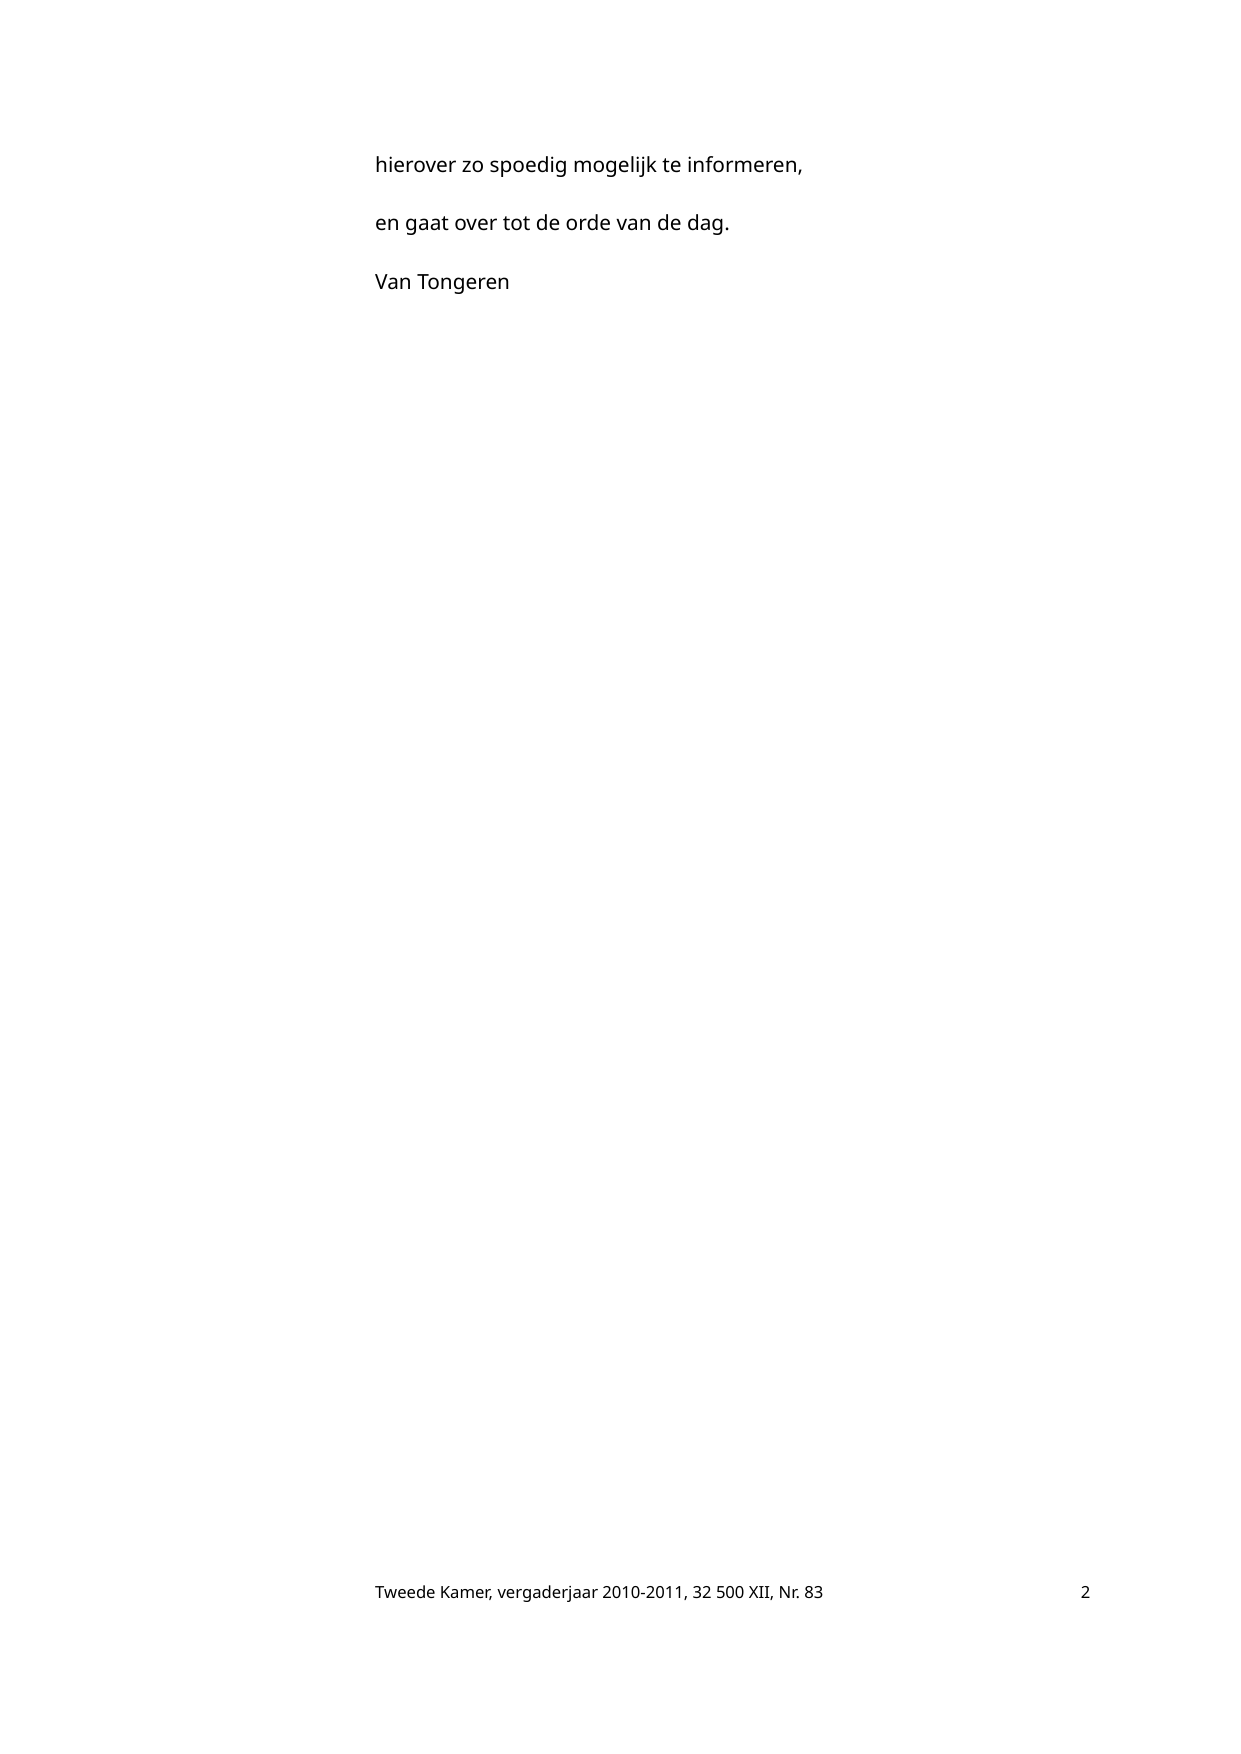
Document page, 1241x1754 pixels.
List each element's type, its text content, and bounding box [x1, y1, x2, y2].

text Van Tongeren [375, 267, 1090, 295]
text en gaat over tot de orde van de dag. [375, 208, 1090, 237]
text hierover zo spoedig mogelijk te informeren, [375, 150, 1090, 178]
